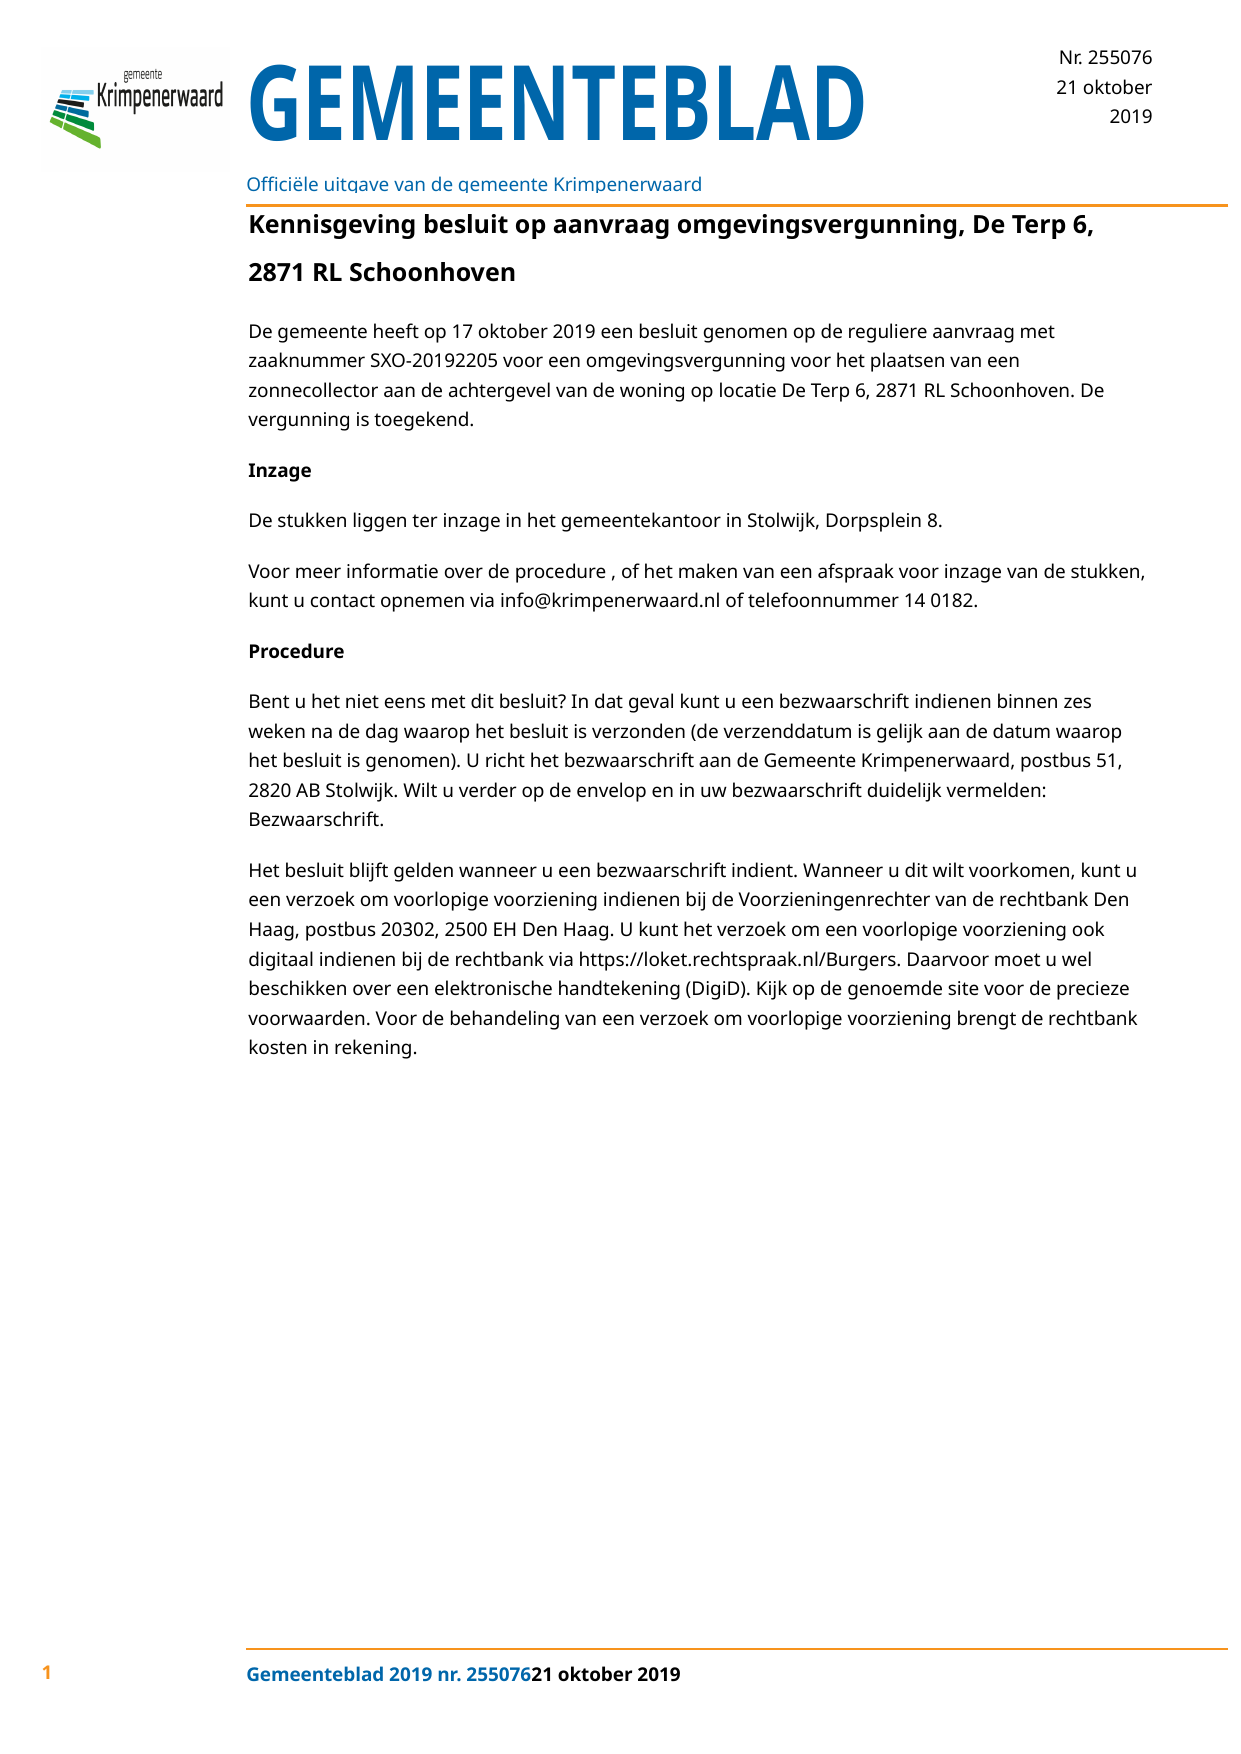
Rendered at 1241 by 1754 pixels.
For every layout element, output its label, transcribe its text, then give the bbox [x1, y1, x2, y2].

text De stukken liggen ter inzage in het gemeentekantoor in Stolwijk, Dorpsplein 8. [248, 507, 1152, 533]
text Bent u het niet eens met dit besluit? In dat geval kunt u een bezwaarschrift indienen binnen zes weken na de dag waarop het besluit is verzonden (de verzenddatum is gelijk aan de datum waarop het besluit is genomen). U richt het bezwaarschrift aan de Gemeente Krimpenerwaard, postbus 51, 2820 AB Stolwijk. Wilt u verder op de envelop en in uw bezwaarschrift duidelijk vermelden: Bezwaarschrift. [248, 688, 1152, 832]
text Inzage [248, 457, 1152, 483]
text Procedure [248, 638, 1152, 664]
text Het besluit blijft gelden wanneer u een bezwaarschrift indient. Wanneer u dit wilt voorkomen, kunt u een verzoek om voorlopige voorziening indienen bij de Voorzieningenrechter van de rechtbank Den Haag, postbus 20302, 2500 EH Den Haag. U kunt het verzoek om een voorlopige voorziening ook digitaal indienen bij de rechtbank via https://loket.rechtspraak.nl/Burgers. Daarvoor moet u wel beschikken over een elektronische handtekening (DigiD). Kijk op de genoemde site voor de precieze voorwaarden. Voor de behandeling van een verzoek om voorlopige voorziening brengt de rechtbank kosten in rekening. [248, 857, 1152, 1060]
text De gemeente heeft op 17 oktober 2019 een besluit genomen op de reguliere aanvraag met zaaknummer SXO-20192205 voor een omgevingsvergunning voor het plaatsen van een zonnecollector aan de achtergevel van de woning op locatie De Terp 6, 2871 RL Schoonhoven. De vergunning is toegekend. [248, 318, 1152, 432]
text Kennisgeving besluit op aanvraag omgevingsvergunning, De Terp 6, 2871 RL Schoonhoven [248, 207, 1152, 288]
text Voor meer informatie over de procedure , of het maken van een afspraak voor inzage van de stukken, kunt u contact opnemen via info@krimpenerwaard.nl of telefoonnummer 14 0182. [248, 558, 1152, 613]
picture [41, 47, 231, 172]
